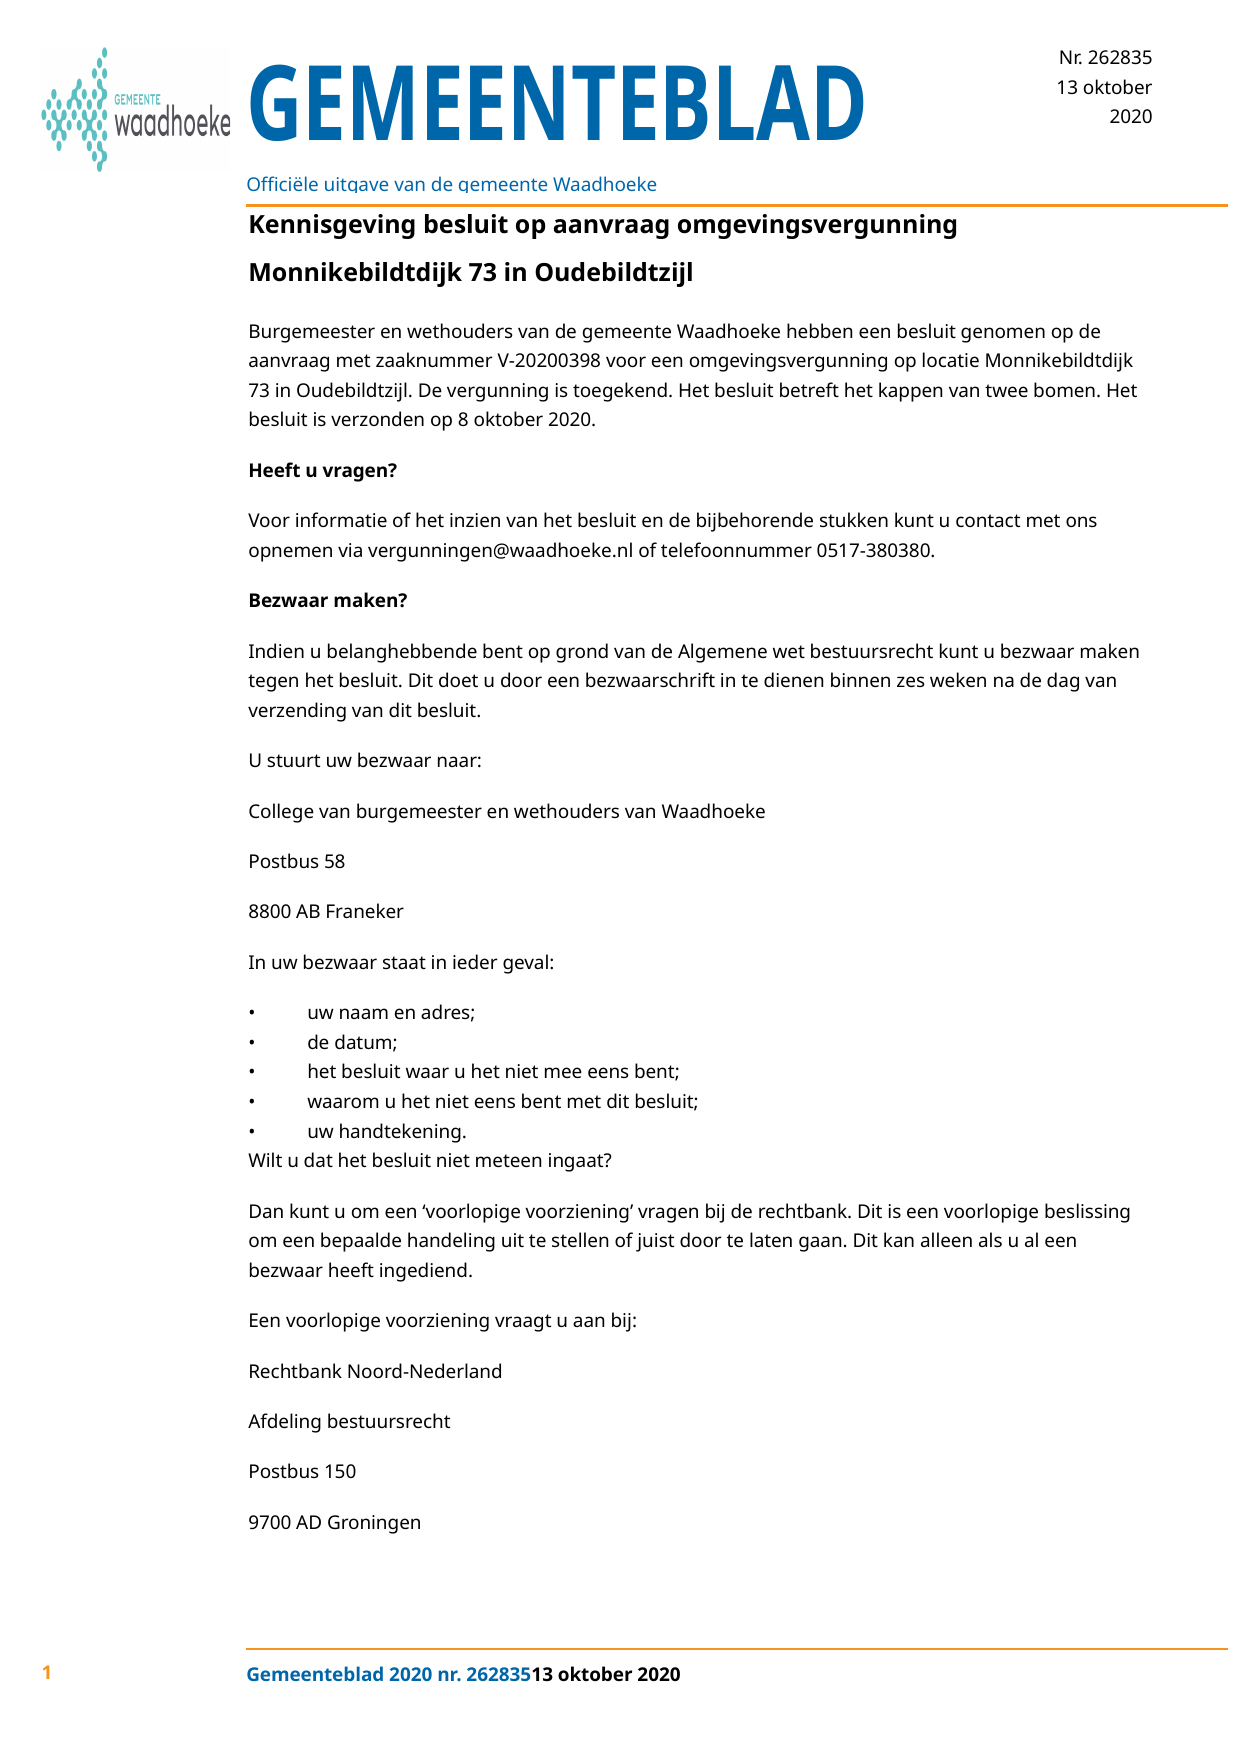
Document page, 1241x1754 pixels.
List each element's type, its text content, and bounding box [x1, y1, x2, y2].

text Afdeling bestuursrecht [248, 1408, 1152, 1434]
list het besluit waar u het niet mee eens bent; [248, 1059, 1152, 1084]
text Rechtbank Noord-Nederland [248, 1358, 1152, 1384]
text Wilt u dat het besluit niet meteen ingaat? [248, 1147, 1152, 1173]
text 9700 AD Groningen [248, 1509, 1152, 1535]
text Dan kunt u om een ‘voorlopige voorziening’ vragen bij de rechtbank. Dit is een voorlopige beslissing om een bepaalde handeling uit te stellen of juist door te laten gaan. Dit kan alleen als u al een bezwaar heeft ingediend. [248, 1198, 1152, 1283]
text In uw bezwaar staat in ieder geval: [248, 949, 1152, 975]
list uw handtekening. [248, 1118, 1152, 1144]
list waarom u het niet eens bent met dit besluit; [248, 1088, 1152, 1114]
text Heeft u vragen? [248, 457, 1152, 483]
text Bezwaar maken? [248, 587, 1152, 613]
text Voor informatie of het inzien van het besluit en de bijbehorende stukken kunt u contact met ons opnemen via vergunningen@waadhoeke.nl of telefoonnummer 0517-380380. [248, 507, 1152, 563]
text Een voorlopige voorziening vraagt u aan bij: [248, 1307, 1152, 1333]
list uw naam en adres; [248, 999, 1152, 1025]
text U stuurt uw bezwaar naar: [248, 747, 1152, 773]
text Kennisgeving besluit op aanvraag omgevingsvergunning Monnikebildtdijk 73 in Oudebildtzijl [248, 207, 1152, 288]
picture [41, 47, 231, 172]
text Postbus 150 [248, 1459, 1152, 1484]
text College van burgemeester en wethouders van Waadhoeke [248, 798, 1152, 824]
text 8800 AB Franeker [248, 899, 1152, 924]
text Postbus 58 [248, 848, 1152, 874]
text Indien u belanghebbende bent op grond van de Algemene wet bestuursrecht kunt u bezwaar maken tegen het besluit. Dit doet u door een bezwaarschrift in te dienen binnen zes weken na de dag van verzending van dit besluit. [248, 638, 1152, 723]
list de datum; [248, 1029, 1152, 1055]
text Burgemeester en wethouders van de gemeente Waadhoeke hebben een besluit genomen op de aanvraag met zaaknummer V-20200398 voor een omgevingsvergunning op locatie Monnikebildtdijk 73 in Oudebildtzijl. De vergunning is toegekend. Het besluit betreft het kappen van twee bomen. Het besluit is verzonden op 8 oktober 2020. [248, 318, 1152, 432]
